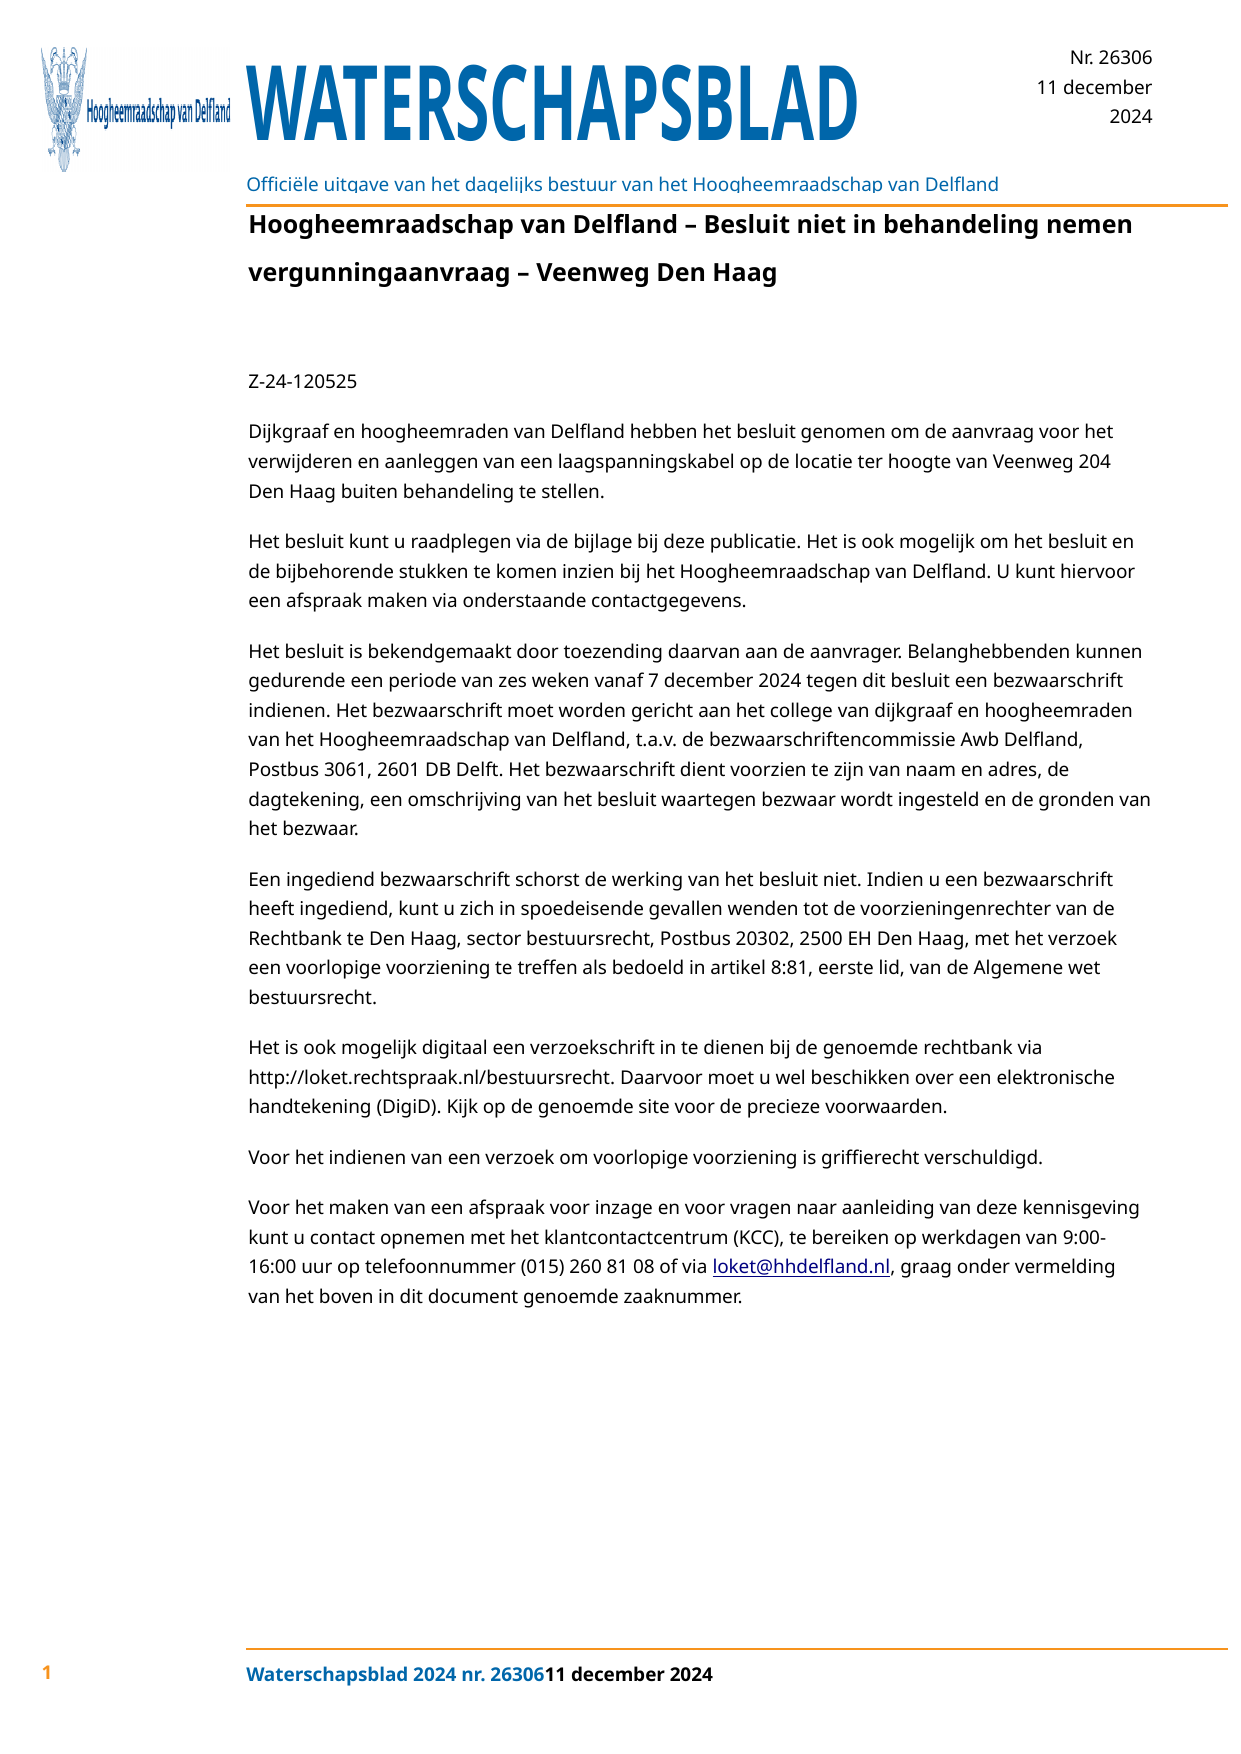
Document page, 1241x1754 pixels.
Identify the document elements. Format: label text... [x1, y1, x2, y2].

text Het besluit is bekendgemaakt door toezending daarvan aan de aanvrager. Belanghebbenden kunnen gedurende een periode van zes weken vanaf 7 december 2024 tegen dit besluit een bezwaarschrift indienen. Het bezwaarschrift moet worden gericht aan het college van dijkgraaf en hoogheemraden van het Hoogheemraadschap van Delfland, t.a.v. de bezwaarschriftencommissie Awb Delfland, Postbus 3061, 2601 DB Delft. Het bezwaarschrift dient voorzien te zijn van naam en adres, de dagtekening, een omschrijving van het besluit waartegen bezwaar wordt ingesteld en de gronden van het bezwaar. [248, 638, 1152, 841]
text Voor het maken van een afspraak voor inzage en voor vragen naar aanleiding van deze kennisgeving kunt u contact opnemen met het klantcontactcentrum (KCC), te bereiken op werkdagen van 9:00-16:00 uur op telefoonnummer (015) 260 81 08 of via loket@hhdelfland.nl, graag onder vermelding van het boven in dit document genoemde zaaknummer. [248, 1194, 1152, 1309]
text Hoogheemraadschap van Delfland – Besluit niet in behandeling nemen vergunningaanvraag – Veenweg Den Haag [248, 207, 1152, 288]
text Dijkgraaf en hoogheemraden van Delfland hebben het besluit genomen om de aanvraag voor het verwijderen en aanleggen van een laagspanningskabel op de locatie ter hoogte van Veenweg 204 Den Haag buiten behandeling te stellen. [248, 419, 1152, 504]
picture [41, 47, 231, 172]
text Het is ook mogelijk digitaal een verzoekschrift in te dienen bij de genoemde rechtbank via http://loket.rechtspraak.nl/bestuursrecht. Daarvoor moet u wel beschikken over een elektronische handtekening (DigiD). Kijk op de genoemde site voor de precieze voorwaarden. [248, 1034, 1152, 1119]
text Het besluit kunt u raadplegen via de bijlage bij deze publicatie. Het is ook mogelijk om het besluit en de bijbehorende stukken te komen inzien bij het Hoogheemraadschap van Delfland. U kunt hiervoor een afspraak maken via onderstaande contactgegevens. [248, 528, 1152, 613]
text Een ingediend bezwaarschrift schorst de werking van het besluit niet. Indien u een bezwaarschrift heeft ingediend, kunt u zich in spoedeisende gevallen wenden tot de voorzieningenrechter van de Rechtbank te Den Haag, sector bestuursrecht, Postbus 20302, 2500 EH Den Haag, met het verzoek een voorlopige voorziening te treffen als bedoeld in artikel 8:81, eerste lid, van de Algemene wet bestuursrecht. [248, 866, 1152, 1010]
text Voor het indienen van een verzoek om voorlopige voorziening is griffierecht verschuldigd. [248, 1144, 1152, 1170]
text Z-24-120525 [248, 368, 1152, 394]
